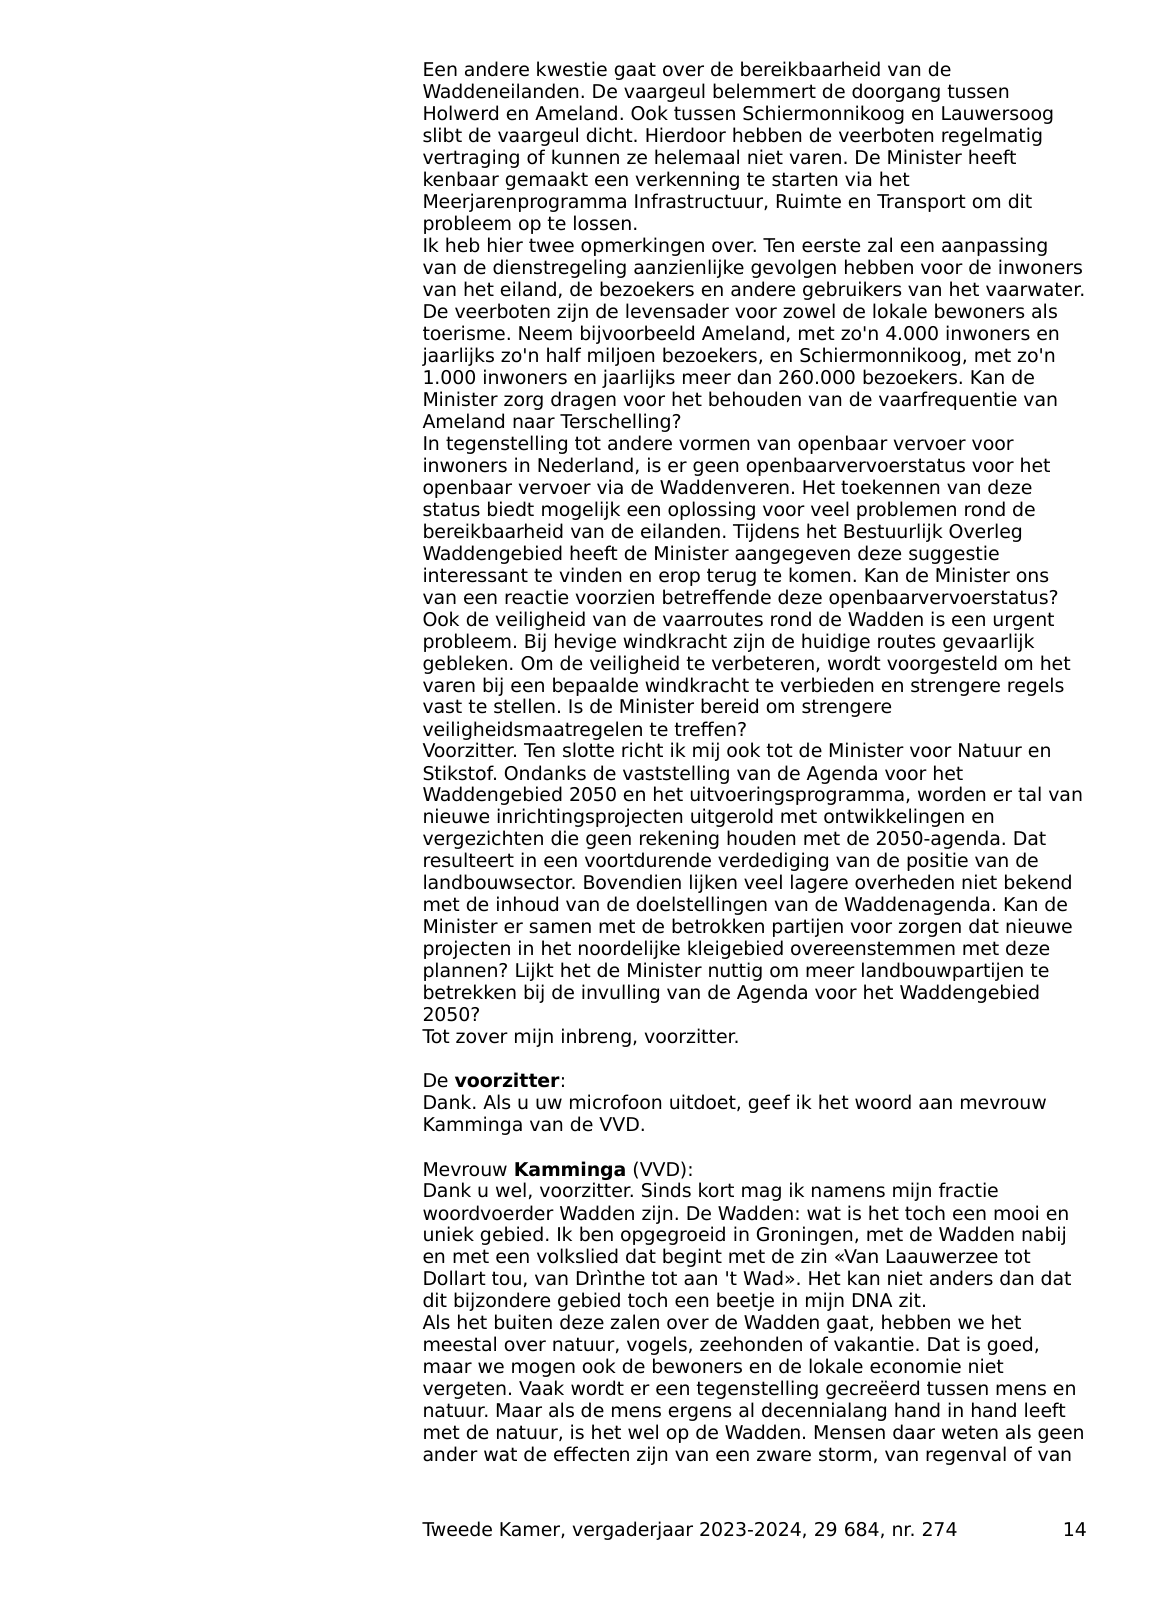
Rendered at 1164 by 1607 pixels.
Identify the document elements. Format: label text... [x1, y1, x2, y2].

text Mevrouw Kamminga (VVD): [422, 1158, 1087, 1180]
text De voorzitter: [422, 1070, 1087, 1092]
text Ook de veiligheid van de vaarroutes rond de Wadden is een urgent probleem. Bij hevige windkracht zijn de huidige routes gevaarlijk gebleken. Om de veiligheid te verbeteren, wordt voorgesteld om het varen bij een bepaalde windkracht te verbieden en strengere regels vast te stellen. Is de Minister bereid om strengere veiligheidsmaatregelen te treffen? [422, 608, 1087, 740]
text Een andere kwestie gaat over de bereikbaarheid van de Waddeneilanden. De vaargeul belemmert de doorgang tussen Holwerd en Ameland. Ook tussen Schiermonnikoog en Lauwersoog slibt de vaargeul dicht. Hierdoor hebben de veerboten regelmatig vertraging of kunnen ze helemaal niet varen. De Minister heeft kenbaar gemaakt een verkenning te starten via het Meerjarenprogramma Infrastructuur, Ruimte en Transport om dit probleem op te lossen. [422, 59, 1087, 235]
text Als het buiten deze zalen over de Wadden gaat, hebben we het meestal over natuur, vogels, zeehonden of vakantie. Dat is goed, maar we mogen ook de bewoners en de lokale economie niet vergeten. Vaak wordt er een tegenstelling gecreëerd tussen mens en natuur. Maar als de mens ergens al decennialang hand in hand leeft met de natuur, is het wel op de Wadden. Mensen daar weten als geen ander wat de effecten zijn van een zware storm, van regenval of van [422, 1312, 1087, 1466]
text Ik heb hier twee opmerkingen over. Ten eerste zal een aanpassing van de dienstregeling aanzienlijke gevolgen hebben voor de inwoners van het eiland, de bezoekers en andere gebruikers van het vaarwater. De veerboten zijn de levensader voor zowel de lokale bewoners als toerisme. Neem bijvoorbeeld Ameland, met zo'n 4.000 inwoners en jaarlijks zo'n half miljoen bezoekers, en Schiermonnikoog, met zo'n 1.000 inwoners en jaarlijks meer dan 260.000 bezoekers. Kan de Minister zorg dragen voor het behouden van de vaarfrequentie van Ameland naar Terschelling? [422, 235, 1087, 433]
text In tegenstelling tot andere vormen van openbaar vervoer voor inwoners in Nederland, is er geen openbaarvervoerstatus voor het openbaar vervoer via de Waddenveren. Het toekennen van deze status biedt mogelijk een oplossing voor veel problemen rond de bereikbaarheid van de eilanden. Tijdens het Bestuurlijk Overleg Waddengebied heeft de Minister aangegeven deze suggestie interessant te vinden en erop terug te komen. Kan de Minister ons van een reactie voorzien betreffende deze openbaarvervoerstatus? [422, 433, 1087, 608]
text Dank. Als u uw microfoon uitdoet, geef ik het woord aan mevrouw Kamminga van de VVD. [422, 1092, 1087, 1136]
text Dank u wel, voorzitter. Sinds kort mag ik namens mijn fractie woordvoerder Wadden zijn. De Wadden: wat is het toch een mooi en uniek gebied. Ik ben opgegroeid in Groningen, met de Wadden nabij en met een volkslied dat begint met de zin «Van Laauwerzee tot Dollart tou, van Drìnthe tot aan 't Wad». Het kan niet anders dan dat dit bijzondere gebied toch een beetje in mijn DNA zit. [422, 1180, 1087, 1312]
text Tot zover mijn inbreng, voorzitter. [422, 1026, 1087, 1048]
text Voorzitter. Ten slotte richt ik mij ook tot de Minister voor Natuur en Stikstof. Ondanks de vaststelling van de Agenda voor het Waddengebied 2050 en het uitvoeringsprogramma, worden er tal van nieuwe inrichtingsprojecten uitgerold met ontwikkelingen en vergezichten die geen rekening houden met de 2050-agenda. Dat resulteert in een voortdurende verdediging van de positie van de landbouwsector. Bovendien lijken veel lagere overheden niet bekend met de inhoud van de doelstellingen van de Waddenagenda. Kan de Minister er samen met de betrokken partijen voor zorgen dat nieuwe projecten in het noordelijke kleigebied overeenstemmen met deze plannen? Lijkt het de Minister nuttig om meer landbouwpartijen te betrekken bij de invulling van de Agenda voor het Waddengebied 2050? [422, 740, 1087, 1026]
